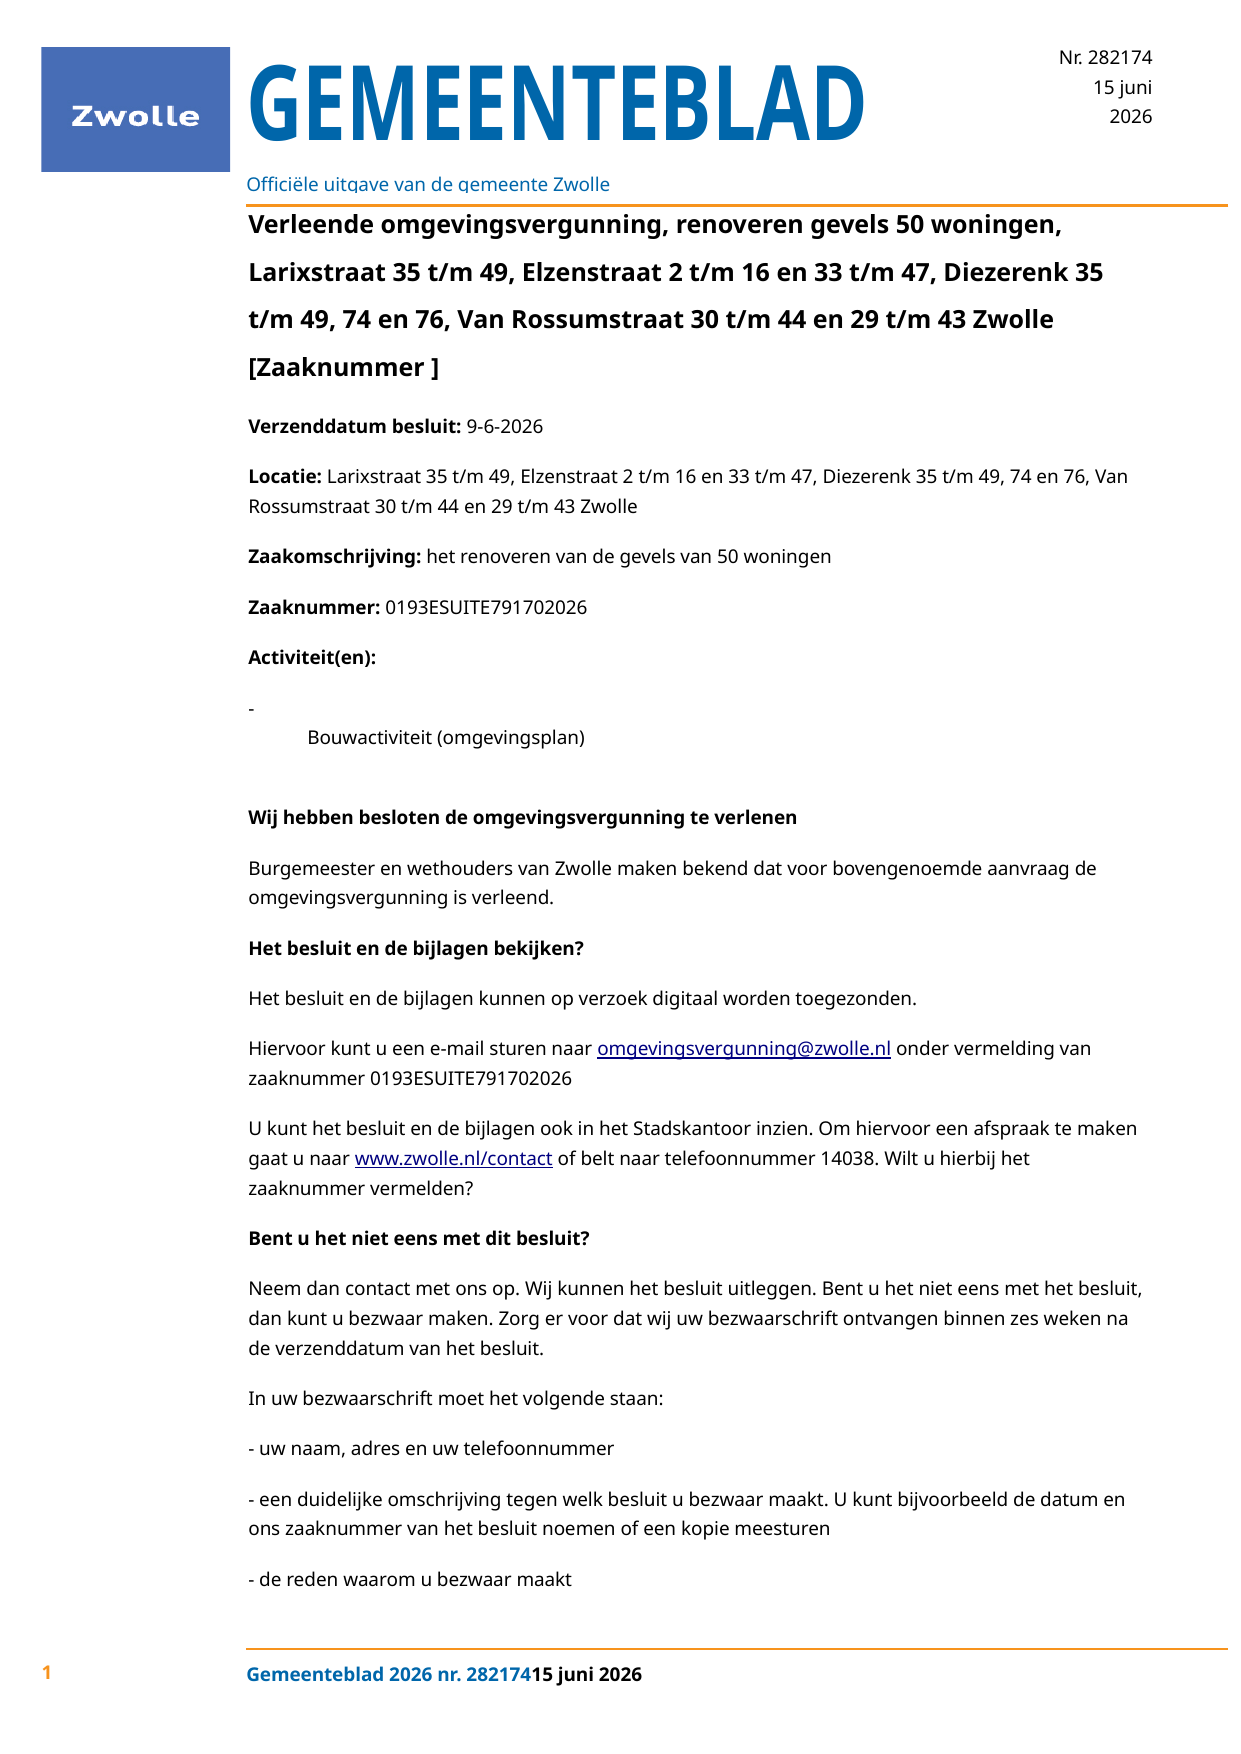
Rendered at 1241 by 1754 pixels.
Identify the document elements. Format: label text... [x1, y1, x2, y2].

text Hiervoor kunt u een e-mail sturen naar omgevingsvergunning@zwolle.nl onder vermelding van zaaknummer 0193ESUITE791702026 [248, 1036, 1152, 1091]
text Locatie: Larixstraat 35 t/m 49, Elzenstraat 2 t/m 16 en 33 t/m 47, Diezerenk 35 t/m 49, 74 en 76, Van Rossumstraat 30 t/m 44 en 29 t/m 43 Zwolle [248, 463, 1152, 519]
text U kunt het besluit en de bijlagen ook in het Stadskantoor inzien. Om hiervoor een afspraak te maken gaat u naar www.zwolle.nl/contact of belt naar telefoonnummer 14038. Wilt u hierbij het zaaknummer vermelden? [248, 1116, 1152, 1201]
text - de reden waarom u bezwaar maakt [248, 1566, 1152, 1592]
text Verleende omgevingsvergunning, renoveren gevels 50 woningen, Larixstraat 35 t/m 49, Elzenstraat 2 t/m 16 en 33 t/m 47, Diezerenk 35 t/m 49, 74 en 76, Van Rossumstraat 30 t/m 44 en 29 t/m 43 Zwolle [Zaaknummer ] [248, 207, 1152, 384]
text Burgemeester en wethouders van Zwolle maken bekend dat voor bovengenoemde aanvraag de omgevingsvergunning is verleend. [248, 855, 1152, 910]
text Zaaknummer: 0193ESUITE791702026 [248, 594, 1152, 620]
text In uw bezwaarschrift moet het volgende staan: [248, 1385, 1152, 1411]
text Activiteit(en): [248, 644, 1152, 670]
text - een duidelijke omschrijving tegen welk besluit u bezwaar maakt. U kunt bijvoorbeeld de datum en ons zaaknummer van het besluit noemen of een kopie meesturen [248, 1486, 1152, 1541]
picture [41, 47, 231, 172]
text Verzenddatum besluit: 9-6-2026 [248, 413, 1152, 439]
list Bouwactiviteit (omgevingsplan) [248, 724, 1152, 750]
text Wij hebben besloten de omgevingsvergunning te verlenen [248, 804, 1152, 830]
text Bent u het niet eens met dit besluit? [248, 1225, 1152, 1251]
text - uw naam, adres en uw telefoonnummer [248, 1436, 1152, 1461]
text Het besluit en de bijlagen kunnen op verzoek digitaal worden toegezonden. [248, 985, 1152, 1011]
text Zaakomschrijving: het renoveren van de gevels van 50 woningen [248, 543, 1152, 569]
text Neem dan contact met ons op. Wij kunnen het besluit uitleggen. Bent u het niet eens met het besluit, dan kunt u bezwaar maken. Zorg er voor dat wij uw bezwaarschrift ontvangen binnen zes weken na de verzenddatum van het besluit. [248, 1276, 1152, 1361]
text Het besluit en de bijlagen bekijken? [248, 935, 1152, 961]
